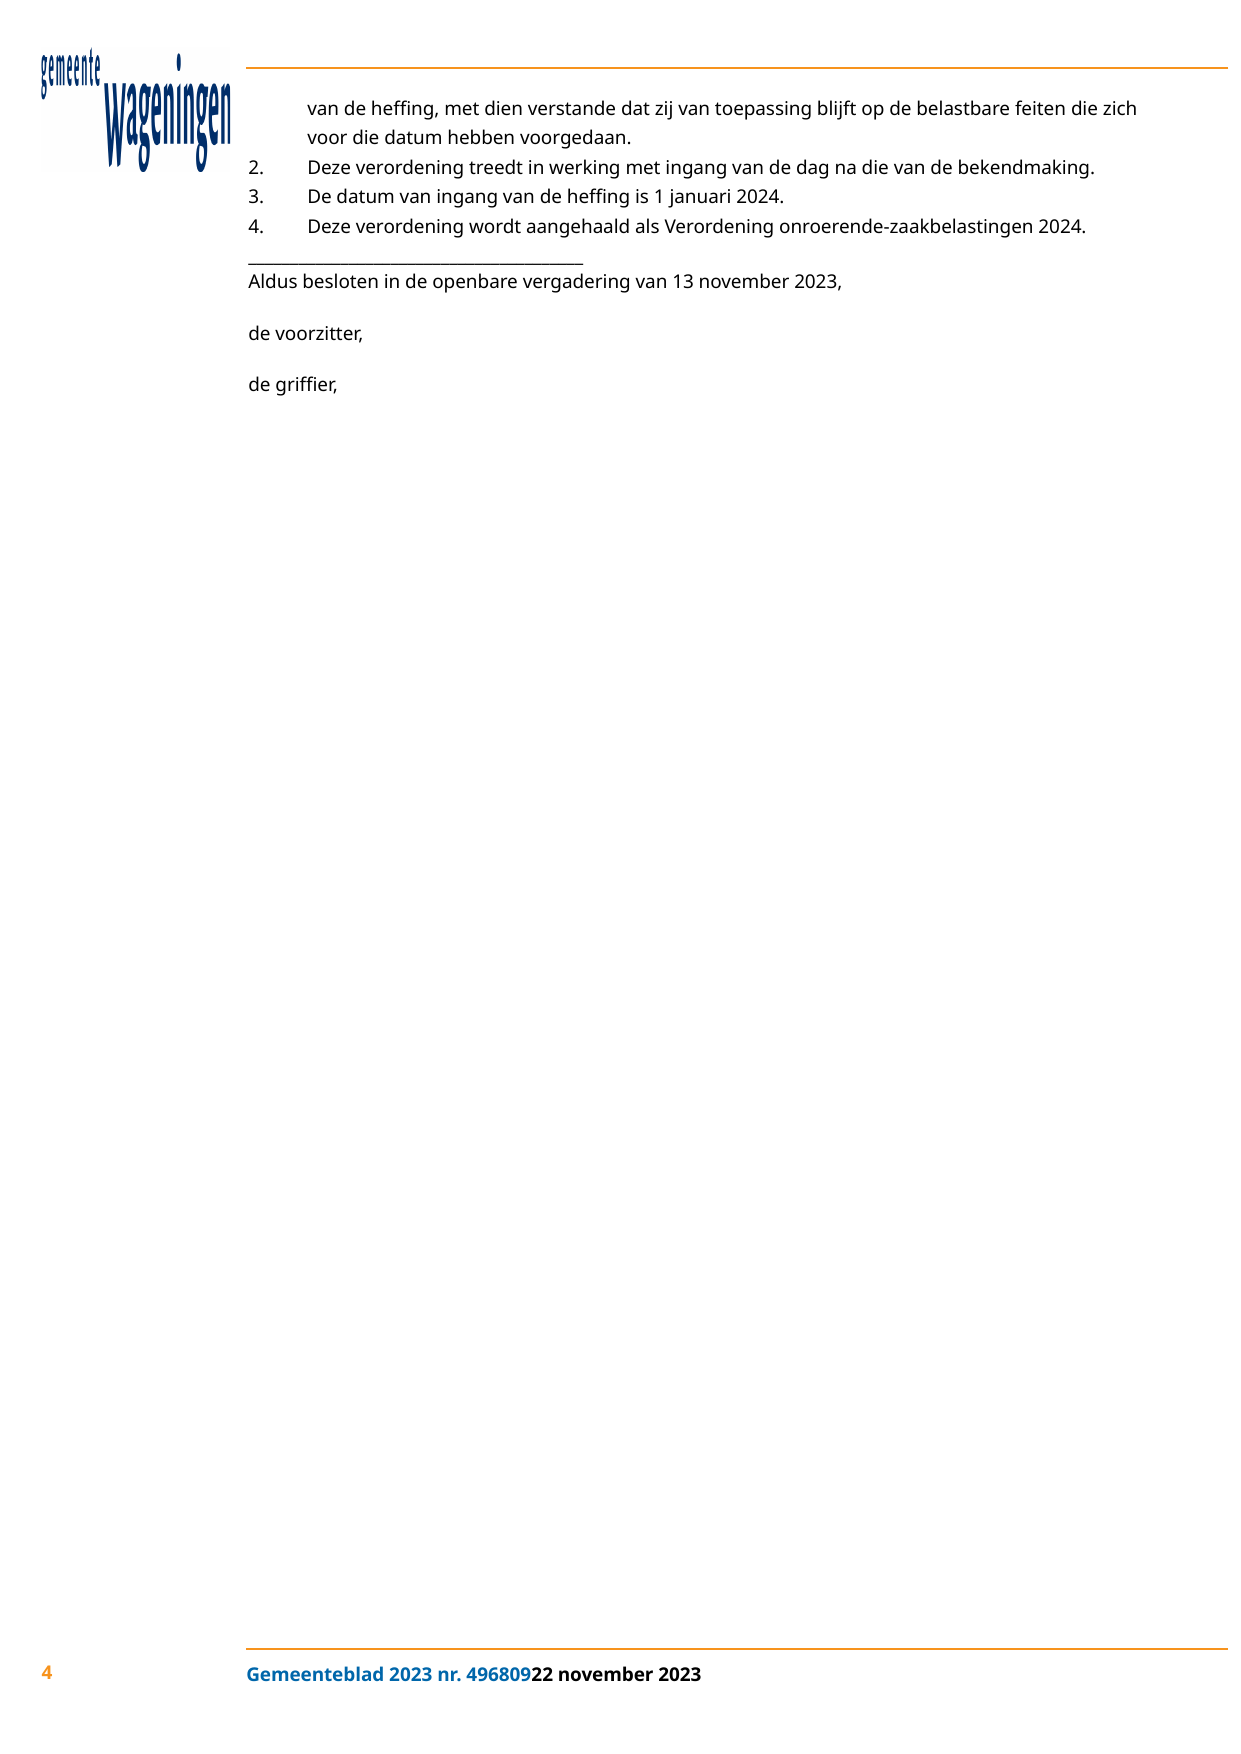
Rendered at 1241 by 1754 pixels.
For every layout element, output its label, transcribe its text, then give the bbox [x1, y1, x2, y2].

text ________________________________________ [248, 243, 1152, 268]
text Aldus besloten in de openbare vergadering van 13 november 2023, [248, 268, 1152, 294]
list De datum van ingang van de heffing is 1 januari 2024. [248, 183, 1152, 209]
list Deze verordening treedt in werking met ingang van de dag na die van de bekendmaking. [248, 154, 1152, 180]
text de voorzitter, [248, 320, 1152, 346]
list van de heffing, met dien verstande dat zij van toepassing blijft op de belastbare feiten die zich voor die datum hebben voorgedaan. [248, 95, 1152, 150]
text de griffier, [248, 371, 1152, 397]
list Deze verordening wordt aangehaald als Verordening onroerende-zaakbelastingen 2024. [248, 213, 1152, 239]
picture [41, 47, 231, 172]
